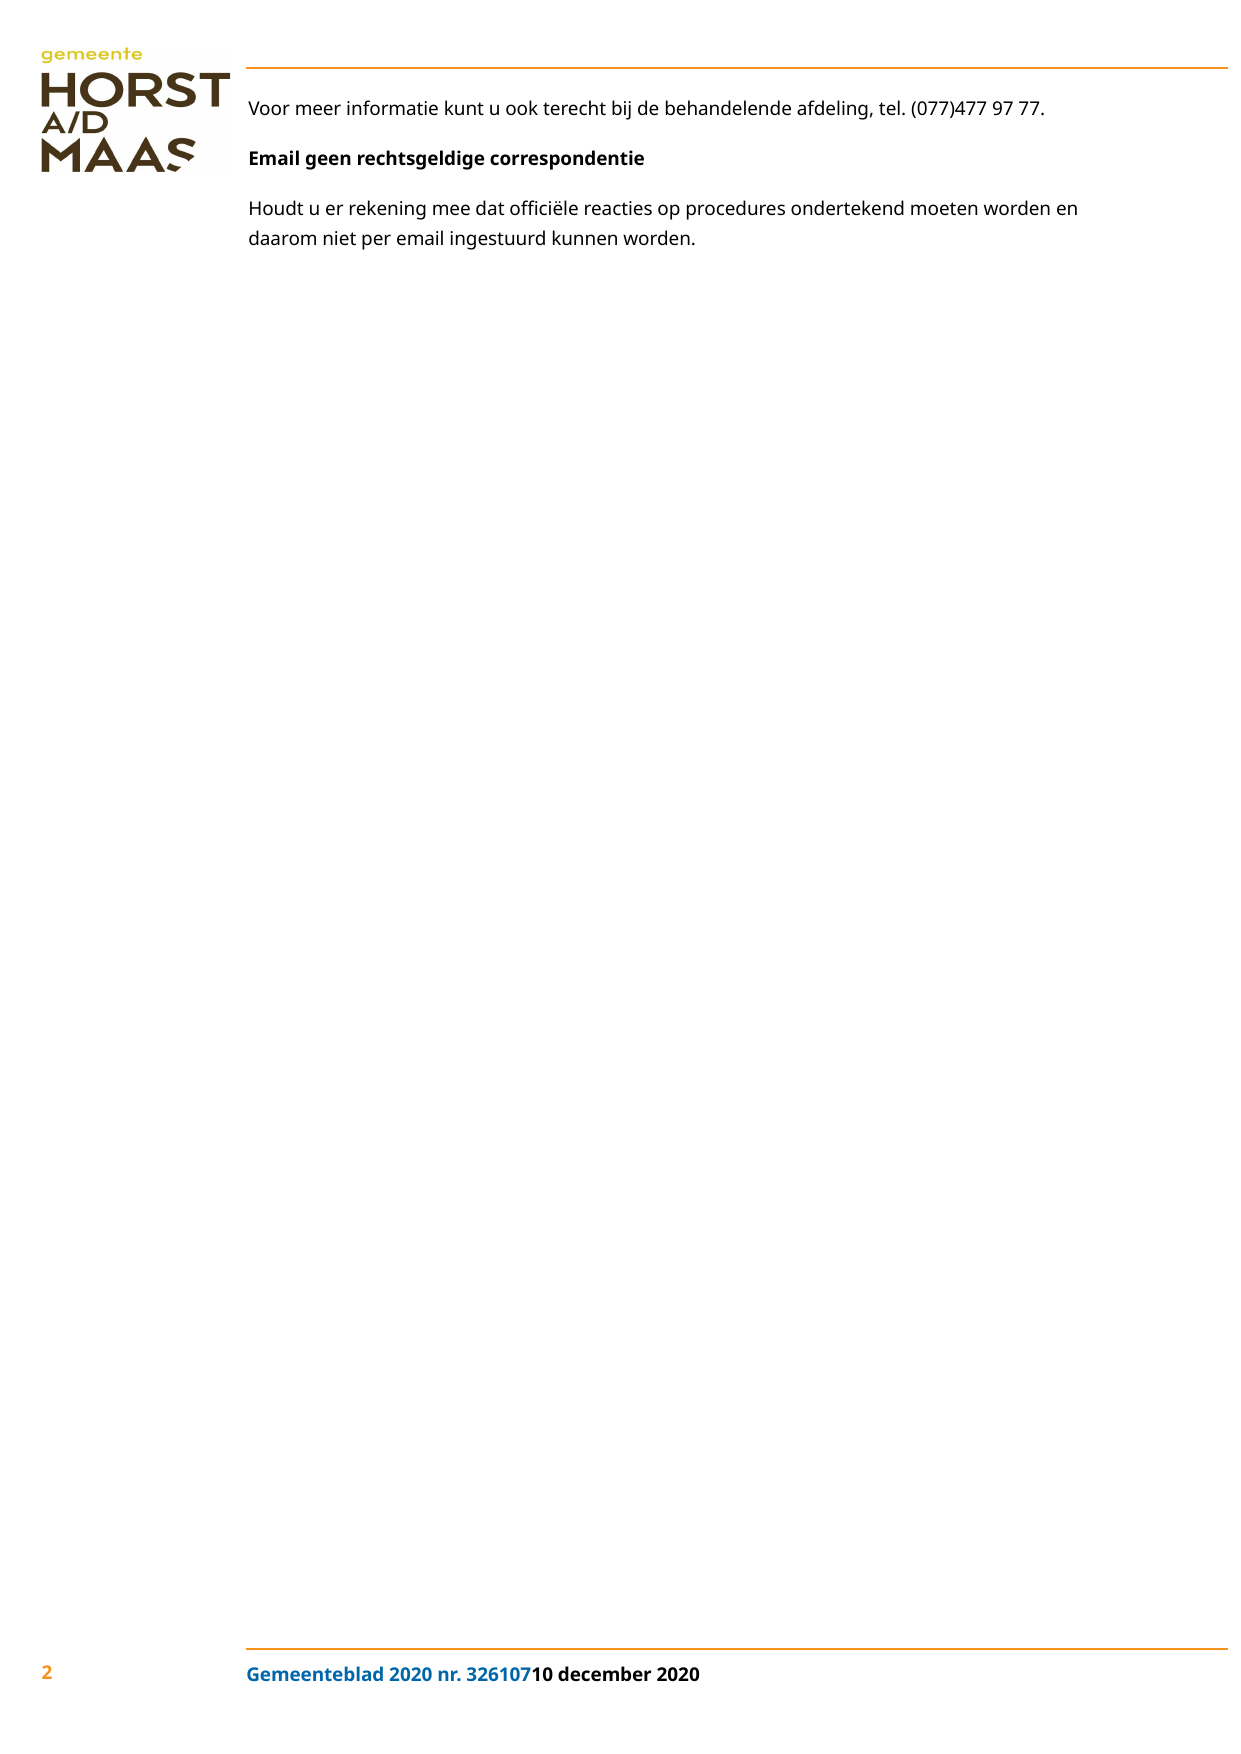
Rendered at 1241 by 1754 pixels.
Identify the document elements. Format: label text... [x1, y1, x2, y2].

picture [41, 47, 231, 172]
text Voor meer informatie kunt u ook terecht bij de behandelende afdeling, tel. (077)477 97 77. [248, 95, 1152, 121]
text Email geen rechtsgeldige correspondentie [248, 145, 1152, 171]
text Houdt u er rekening mee dat officiële reacties op procedures ondertekend moeten worden en daarom niet per email ingestuurd kunnen worden. [248, 196, 1152, 251]
